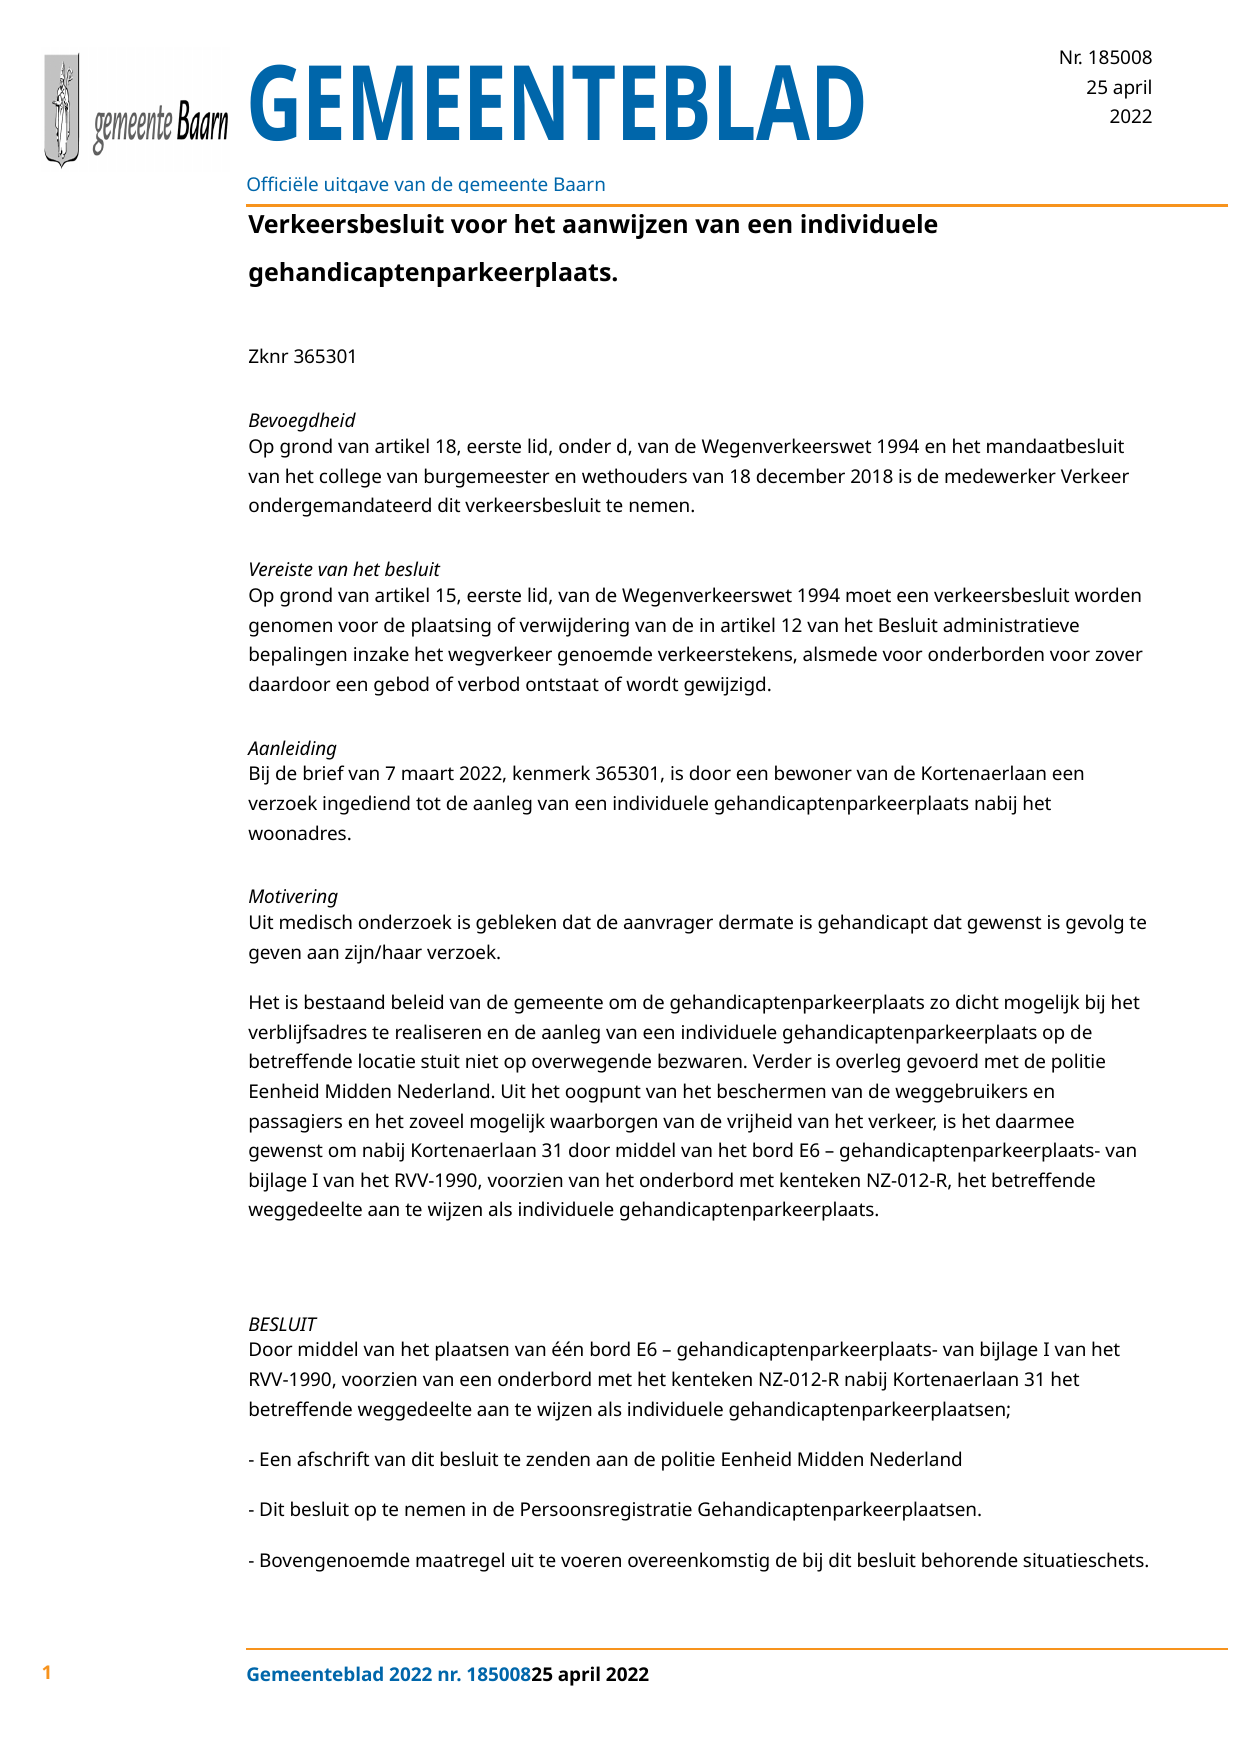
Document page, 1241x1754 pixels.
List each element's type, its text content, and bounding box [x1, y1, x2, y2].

text - Een afschrift van dit besluit te zenden aan de politie Eenheid Midden Nederland [248, 1446, 1152, 1472]
text Aanleiding [248, 735, 1152, 761]
text Op grond van artikel 18, eerste lid, onder d, van de Wegenverkeerswet 1994 en het mandaatbesluit van het college van burgemeester en wethouders van 18 december 2018 is de medewerker Verkeer ondergemandateerd dit verkeersbesluit te nemen. [248, 433, 1152, 518]
text Zknr 365301 [248, 344, 1152, 369]
text Het is bestaand beleid van de gemeente om de gehandicaptenparkeerplaats zo dicht mogelijk bij het verblijfsadres te realiseren en de aanleg van een individuele gehandicaptenparkeerplaats op de betreffende locatie stuit niet op overwegende bezwaren. Verder is overleg gevoerd met de politie Eenheid Midden Nederland. Uit het oogpunt van het beschermen van de weggebruikers en passagiers en het zoveel mogelijk waarborgen van de vrijheid van het verkeer, is het daarmee gewenst om nabij Kortenaerlaan 31 door middel van het bord E6 – gehandicaptenparkeerplaats- van bijlage I van het RVV-1990, voorzien van het onderbord met kenteken NZ-012-R, het betreffende weggedeelte aan te wijzen als individuele gehandicaptenparkeerplaats. [248, 989, 1152, 1222]
text - Dit besluit op te nemen in de Persoonsregistratie Gehandicaptenparkeerplaatsen. [248, 1497, 1152, 1522]
text Bij de brief van 7 maart 2022, kenmerk 365301, is door een bewoner van de Kortenaerlaan een verzoek ingediend tot de aanleg van een individuele gehandicaptenparkeerplaats nabij het woonadres. [248, 761, 1152, 846]
picture [41, 47, 231, 172]
text Vereiste van het besluit [248, 556, 1152, 582]
text Op grond van artikel 15, eerste lid, van de Wegenverkeerswet 1994 moet een verkeersbesluit worden genomen voor de plaatsing of verwijdering van de in artikel 12 van het Besluit administratieve bepalingen inzake het wegverkeer genoemde verkeerstekens, alsmede voor onderborden voor zover daardoor een gebod of verbod ontstaat of wordt gewijzigd. [248, 582, 1152, 697]
text Bevoegdheid [248, 408, 1152, 433]
text - Bovengenoemde maatregel uit te voeren overeenkomstig de bij dit besluit behorende situatieschets. [248, 1547, 1152, 1573]
text Door middel van het plaatsen van één bord E6 – gehandicaptenparkeerplaats- van bijlage I van het RVV-1990, voorzien van een onderbord met het kenteken NZ-012-R nabij Kortenaerlaan 31 het betreffende weggedeelte aan te wijzen als individuele gehandicaptenparkeerplaatsen; [248, 1337, 1152, 1422]
text Motivering [248, 884, 1152, 909]
text Uit medisch onderzoek is gebleken dat de aanvrager dermate is gehandicapt dat gewenst is gevolg te geven aan zijn/haar verzoek. [248, 909, 1152, 965]
text Verkeersbesluit voor het aanwijzen van een individuele gehandicaptenparkeerplaats. [248, 207, 1152, 288]
text BESLUIT [248, 1311, 1152, 1337]
